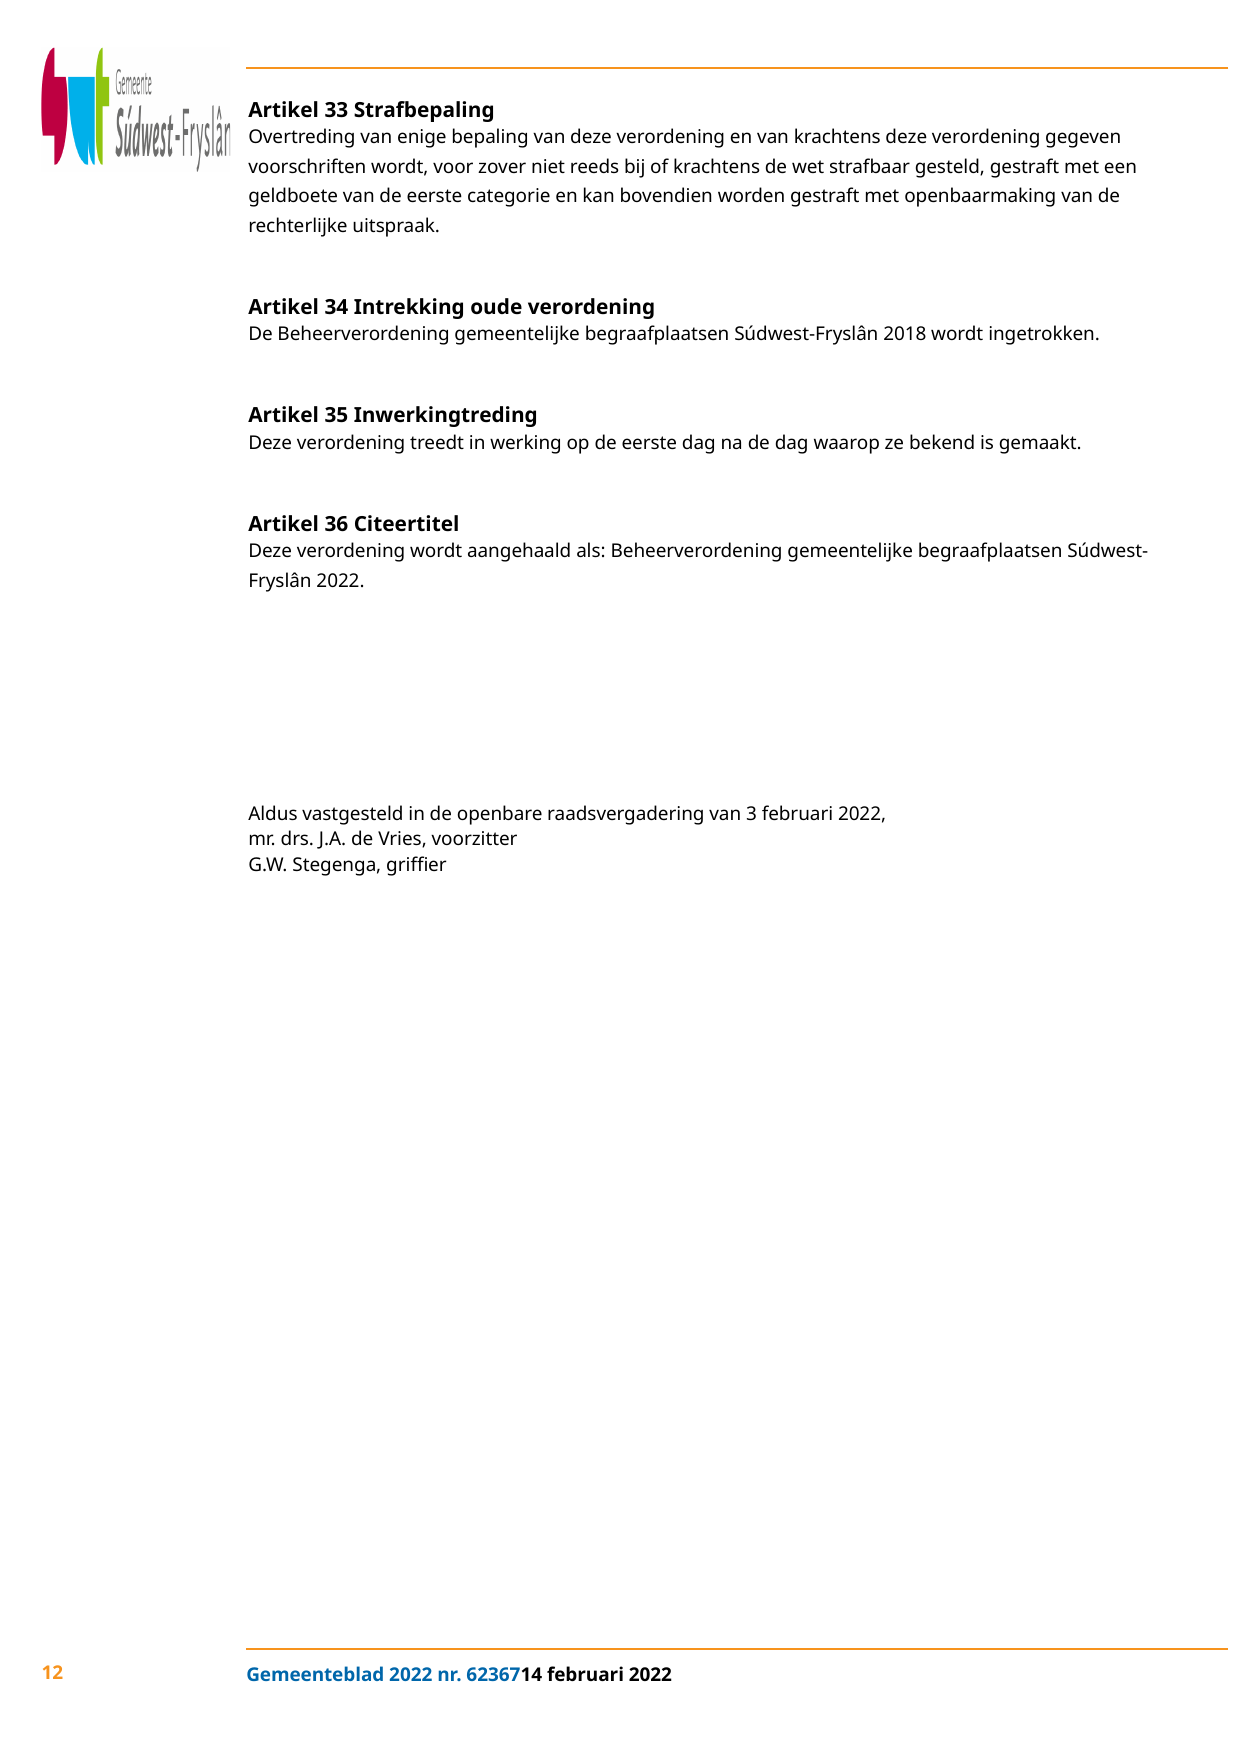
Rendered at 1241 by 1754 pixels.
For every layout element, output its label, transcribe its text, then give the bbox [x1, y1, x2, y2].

picture [41, 47, 231, 172]
text Deze verordening treedt in werking op de eerste dag na de dag waarop ze bekend is gemaakt. [248, 429, 1152, 454]
text Aldus vastgesteld in de openbare raadsvergadering van 3 februari 2022, [248, 800, 1152, 826]
text G.W. Stegenga, griffier [248, 851, 1152, 877]
text Artikel 35 Inwerkingtreding [248, 400, 1152, 429]
text Deze verordening wordt aangehaald als: Beheerverordening gemeentelijke begraafplaatsen Súdwest-Fryslân 2022. [248, 537, 1152, 593]
text mr. drs. J.A. de Vries, voorzitter [248, 826, 1152, 851]
text Artikel 34 Intrekking oude verordening [248, 292, 1152, 320]
text Artikel 36 Citeertitel [248, 509, 1152, 537]
text Artikel 33 Strafbepaling [248, 95, 1152, 123]
text De Beheerverordening gemeentelijke begraafplaatsen Súdwest-Fryslân 2018 wordt ingetrokken. [248, 320, 1152, 346]
text Overtreding van enige bepaling van deze verordening en van krachtens deze verordening gegeven voorschriften wordt, voor zover niet reeds bij of krachtens de wet strafbaar gesteld, gestraft met een geldboete van de eerste categorie en kan bovendien worden gestraft met openbaarmaking van de rechterlijke uitspraak. [248, 123, 1152, 238]
